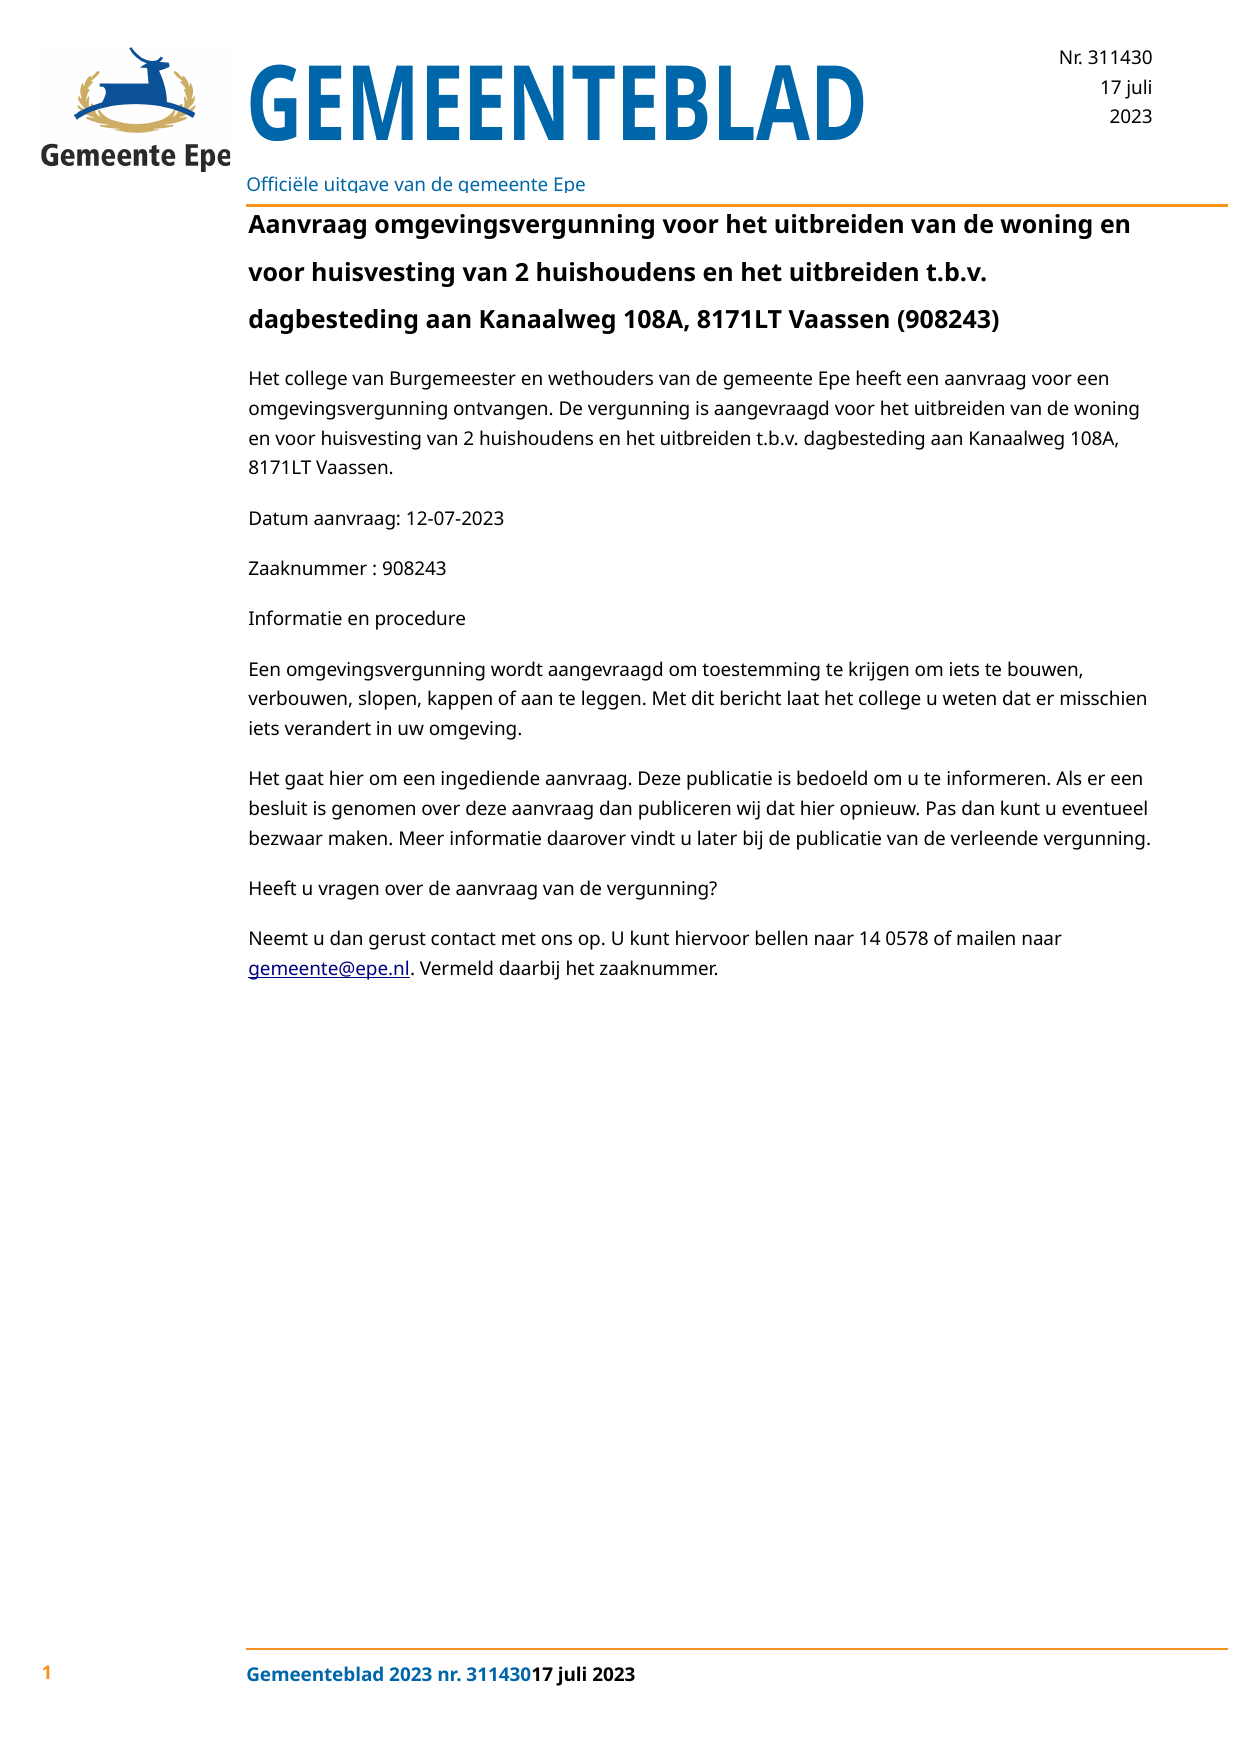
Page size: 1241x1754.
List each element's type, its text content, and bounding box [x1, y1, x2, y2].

text Heeft u vragen over de aanvraag van de vergunning? [248, 875, 1152, 901]
text Een omgevingsvergunning wordt aangevraagd om toestemming te krijgen om iets te bouwen, verbouwen, slopen, kappen of aan te leggen. Met dit bericht laat het college u weten dat er misschien iets verandert in uw omgeving. [248, 656, 1152, 741]
picture [41, 47, 231, 172]
text Neemt u dan gerust contact met ons op. U kunt hiervoor bellen naar 14 0578 of mailen naar gemeente@epe.nl. Vermeld daarbij het zaaknummer. [248, 926, 1152, 981]
text Aanvraag omgevingsvergunning voor het uitbreiden van de woning en voor huisvesting van 2 huishoudens en het uitbreiden t.b.v. dagbesteding aan Kanaalweg 108A, 8171LT Vaassen (908243) [248, 207, 1152, 336]
text Het gaat hier om een ingediende aanvraag. Deze publicatie is bedoeld om u te informeren. Als er een besluit is genomen over deze aanvraag dan publiceren wij dat hier opnieuw. Pas dan kunt u eventueel bezwaar maken. Meer informatie daarover vindt u later bij de publicatie van de verleende vergunning. [248, 766, 1152, 850]
text Zaaknummer : 908243 [248, 555, 1152, 581]
text Het college van Burgemeester en wethouders van de gemeente Epe heeft een aanvraag voor een omgevingsvergunning ontvangen. De vergunning is aangevraagd voor het uitbreiden van de woning en voor huisvesting van 2 huishoudens en het uitbreiden t.b.v. dagbesteding aan Kanaalweg 108A, 8171LT Vaassen. [248, 366, 1152, 480]
text Informatie en procedure [248, 606, 1152, 631]
text Datum aanvraag: 12-07-2023 [248, 505, 1152, 530]
